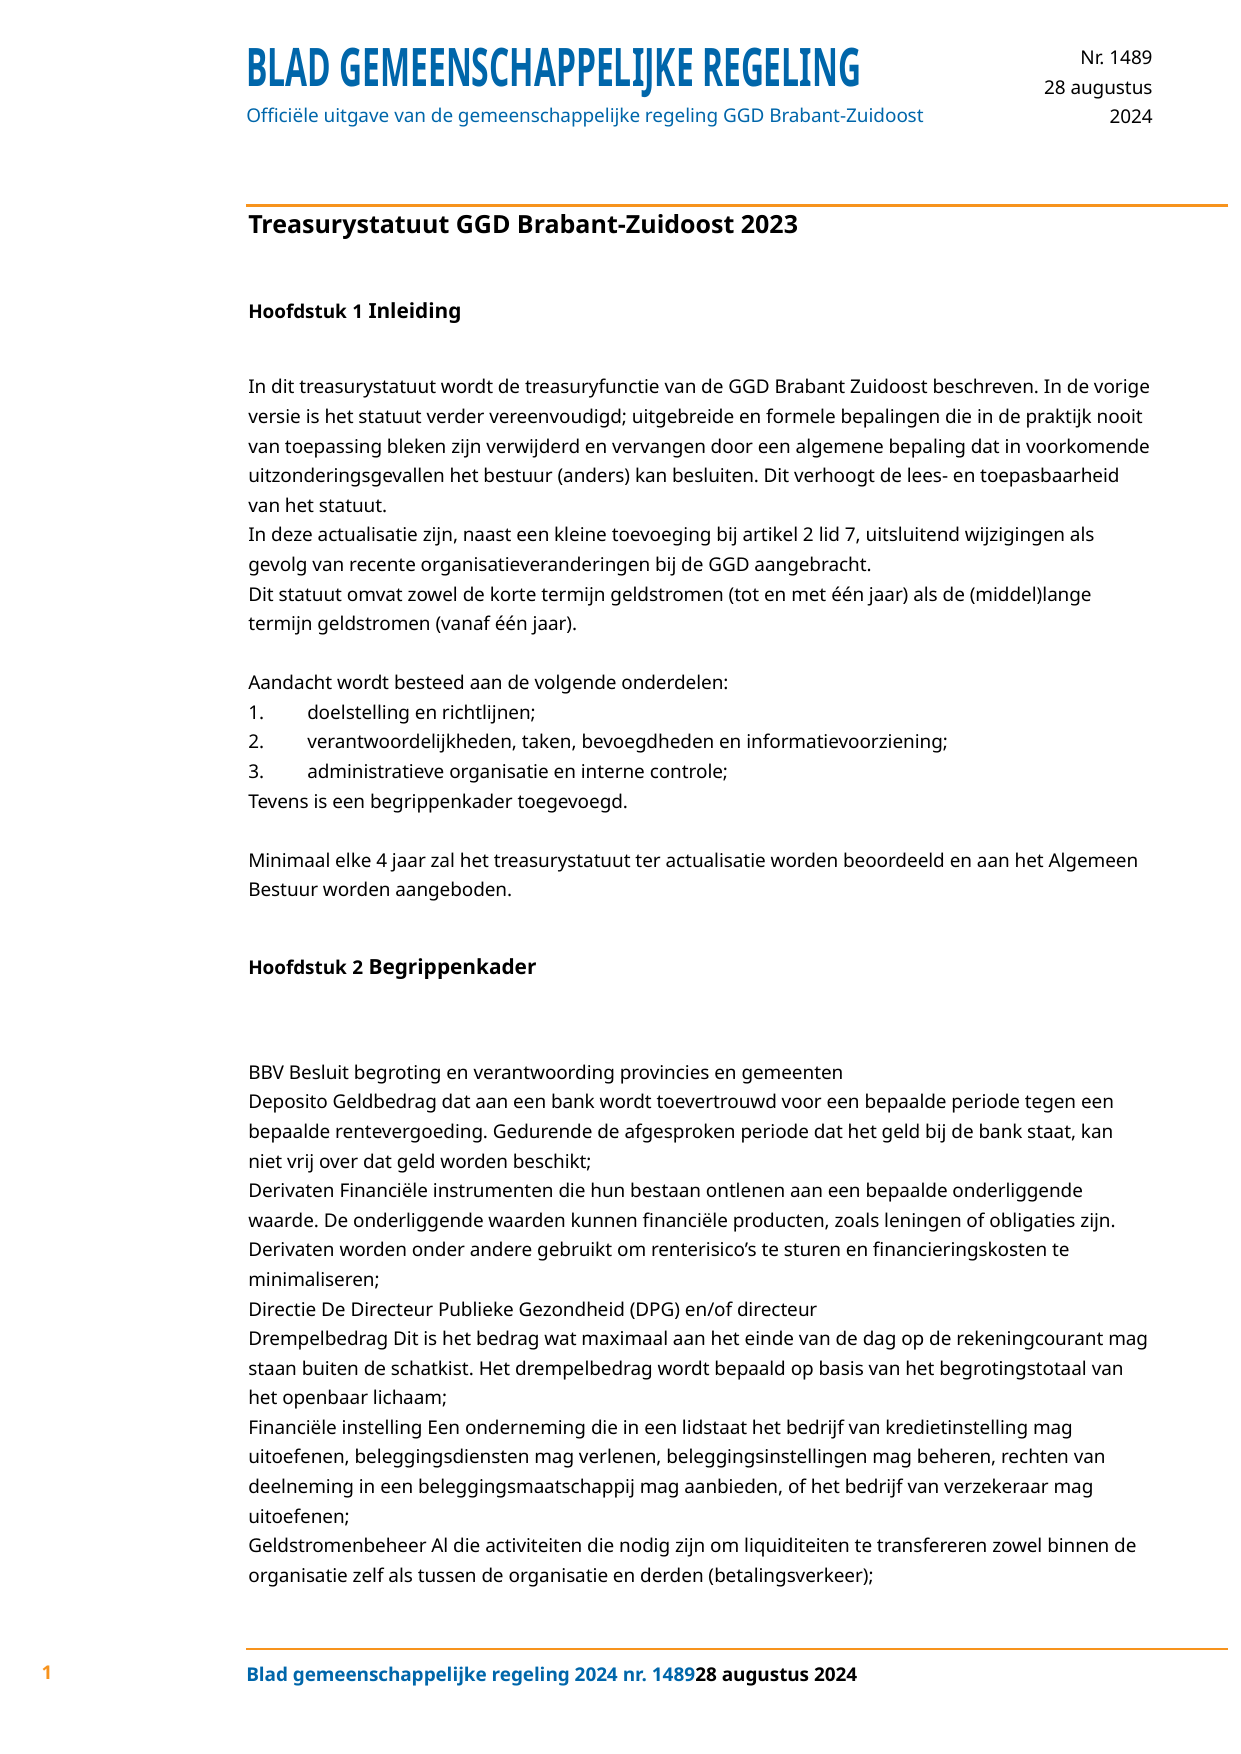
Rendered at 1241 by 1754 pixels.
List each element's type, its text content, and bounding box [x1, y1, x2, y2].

text Geldstromenbeheer Al die activiteiten die nodig zijn om liquiditeiten te transfereren zowel binnen de organisatie zelf als tussen de organisatie en derden (betalingsverkeer); [248, 1532, 1152, 1588]
text Financiële instelling Een onderneming die in een lidstaat het bedrijf van kredietinstelling mag uitoefenen, beleggingsdiensten mag verlenen, beleggingsinstellingen mag beheren, rechten van deelneming in een beleggingsmaatschappij mag aanbieden, of het bedrijf van verzekeraar mag uitoefenen; [248, 1414, 1152, 1529]
picture [41, 47, 231, 172]
text Aandacht wordt besteed aan de volgende onderdelen: [248, 669, 1152, 695]
text Drempelbedrag Dit is het bedrag wat maximaal aan het einde van de dag op de rekeningcourant mag staan buiten de schatkist. Het drempelbedrag wordt bepaald op basis van het begrotingstotaal van het openbaar lichaam; [248, 1325, 1152, 1410]
list administratieve organisatie en interne controle; [248, 758, 1152, 784]
text In deze actualisatie zijn, naast een kleine toevoeging bij artikel 2 lid 7, uitsluitend wijzigingen als gevolg van recente organisatieveranderingen bij de GGD aangebracht. [248, 522, 1152, 577]
text BBV Besluit begroting en verantwoording provincies en gemeenten [248, 1059, 1152, 1085]
text In dit treasurystatuut wordt de treasuryfunctie van de GGD Brabant Zuidoost beschreven. In de vorige versie is het statuut verder vereenvoudigd; uitgebreide en formele bepalingen die in de praktijk nooit van toepassing bleken zijn verwijderd en vervangen door een algemene bepaling dat in voorkomende uitzonderingsgevallen het bestuur (anders) kan besluiten. Dit verhoogt de lees- en toepasbaarheid van het statuut. [248, 374, 1152, 518]
text Hoofdstuk 2 Begrippenkader [248, 952, 1152, 980]
text Derivaten Financiële instrumenten die hun bestaan ontlenen aan een bepaalde onderliggende waarde. De onderliggende waarden kunnen financiële producten, zoals leningen of obligaties zijn. Derivaten worden onder andere gebruikt om renterisico’s te sturen en financieringskosten te minimaliseren; [248, 1177, 1152, 1292]
text Hoofdstuk 1 Inleiding [248, 296, 1152, 324]
list doelstelling en richtlijnen; [248, 699, 1152, 725]
list verantwoordelijkheden, taken, bevoegdheden en informatievoorziening; [248, 729, 1152, 754]
text Treasurystatuut GGD Brabant-Zuidoost 2023 [248, 207, 1152, 241]
text Deposito Geldbedrag dat aan een bank wordt toevertrouwd voor een bepaalde periode tegen een bepaalde rentevergoeding. Gedurende de afgesproken periode dat het geld bij de bank staat, kan niet vrij over dat geld worden beschikt; [248, 1089, 1152, 1174]
text Minimaal elke 4 jaar zal het treasurystatuut ter actualisatie worden beoordeeld en aan het Algemeen Bestuur worden aangeboden. [248, 847, 1152, 902]
text Directie De Directeur Publieke Gezondheid (DPG) en/of directeur [248, 1296, 1152, 1322]
text Tevens is een begrippenkader toegevoegd. [248, 788, 1152, 814]
text Dit statuut omvat zowel de korte termijn geldstromen (tot en met één jaar) als de (middel)lange termijn geldstromen (vanaf één jaar). [248, 581, 1152, 636]
